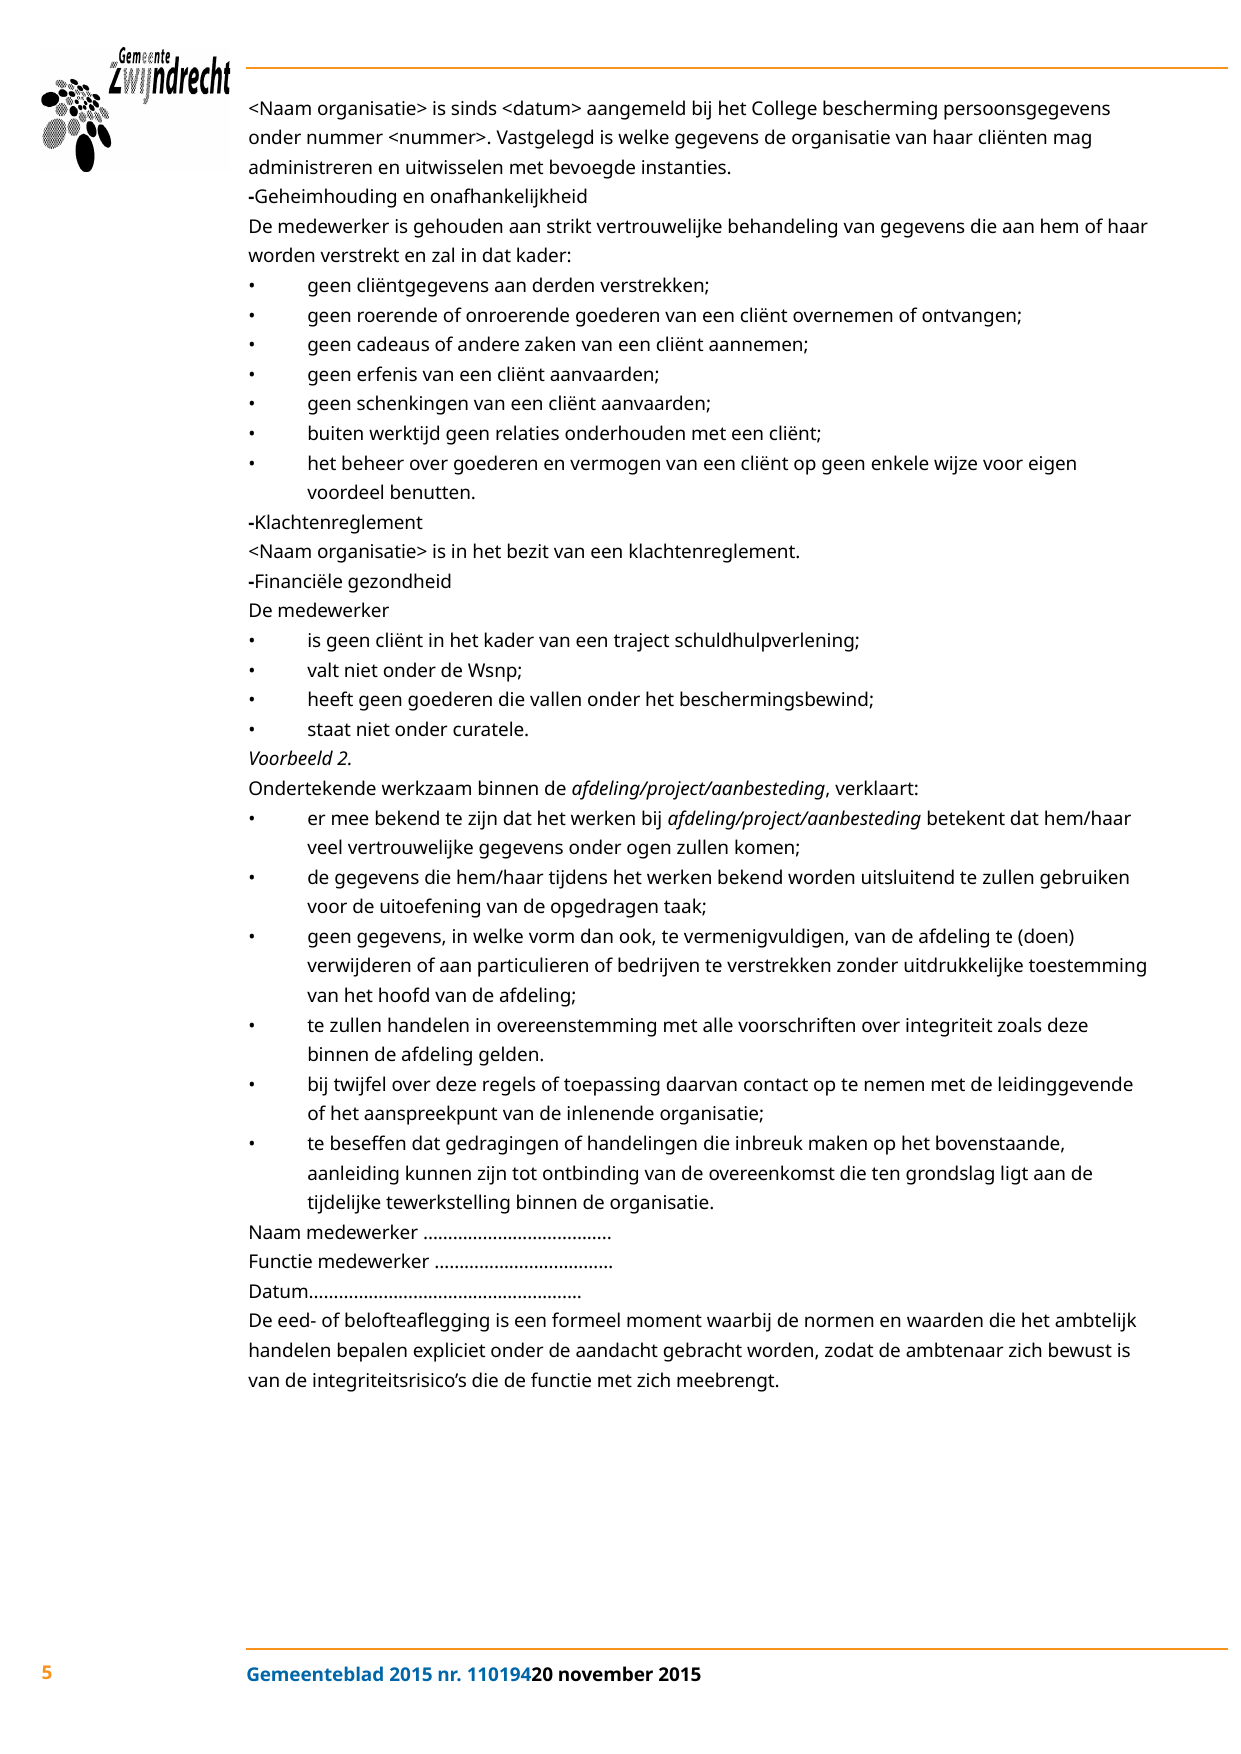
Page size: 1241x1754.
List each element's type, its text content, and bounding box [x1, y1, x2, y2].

list te beseffen dat gedragingen of handelingen die inbreuk maken op het bovenstaande, aanleiding kunnen zijn tot ontbinding van de overeenkomst die ten grondslag ligt aan de tijdelijke tewerkstelling binnen de organisatie. [248, 1130, 1152, 1215]
text Datum………………………………………………. [248, 1278, 1152, 1304]
list staat niet onder curatele. [248, 716, 1152, 742]
text De medewerker is gehouden aan strikt vertrouwelijke behandeling van gegevens die aan hem of haar worden verstrekt en zal in dat kader: [248, 213, 1152, 268]
text -Financiële gezondheid [248, 568, 1152, 594]
text Voorbeeld 2. [248, 746, 1152, 771]
text <Naam organisatie> is in het bezit van een klachtenreglement. [248, 538, 1152, 564]
list geen schenkingen van een cliënt aanvaarden; [248, 391, 1152, 416]
text Ondertekende werkzaam binnen de afdeling/project/aanbesteding, verklaart: [248, 775, 1152, 801]
list de gegevens die hem/haar tijdens het werken bekend worden uitsluitend te zullen gebruiken voor de uitoefening van de opgedragen taak; [248, 864, 1152, 919]
text De eed- of belofteaflegging is een formeel moment waarbij de normen en waarden die het ambtelijk handelen bepalen expliciet onder de aandacht gebracht worden, zodat de ambtenaar zich bewust is van de integriteitsrisico’s die de functie met zich meebrengt. [248, 1308, 1152, 1393]
text -Geheimhouding en onafhankelijkheid [248, 183, 1152, 209]
list valt niet onder de Wsnp; [248, 657, 1152, 683]
list is geen cliënt in het kader van een traject schuldhulpverlening; [248, 627, 1152, 653]
list er mee bekend te zijn dat het werken bij afdeling/project/aanbesteding betekent dat hem/haar veel vertrouwelijke gegevens onder ogen zullen komen; [248, 805, 1152, 860]
list geen gegevens, in welke vorm dan ook, te vermenigvuldigen, van de afdeling te (doen) verwijderen of aan particulieren of bedrijven te verstrekken zonder uitdrukkelijke toestemming van het hoofd van de afdeling; [248, 923, 1152, 1008]
list te zullen handelen in overeenstemming met alle voorschriften over integriteit zoals deze binnen de afdeling gelden. [248, 1012, 1152, 1067]
text -Klachtenreglement [248, 509, 1152, 535]
list heeft geen goederen die vallen onder het beschermingsbewind; [248, 686, 1152, 712]
text <Naam organisatie> is sinds <datum> aangemeld bij het College bescherming persoonsgegevens onder nummer <nummer>. Vastgelegd is welke gegevens de organisatie van haar cliënten mag administreren en uitwisselen met bevoegde instanties. [248, 95, 1152, 180]
list het beheer over goederen en vermogen van een cliënt op geen enkele wijze voor eigen voordeel benutten. [248, 450, 1152, 505]
list bij twijfel over deze regels of toepassing daarvan contact op te nemen met de leidinggevende of het aanspreekpunt van de inlenende organisatie; [248, 1071, 1152, 1126]
picture [41, 47, 231, 172]
text De medewerker [248, 598, 1152, 623]
list geen erfenis van een cliënt aanvaarden; [248, 361, 1152, 387]
list geen roerende of onroerende goederen van een cliënt overnemen of ontvangen; [248, 302, 1152, 328]
list geen cliëntgegevens aan derden verstrekken; [248, 272, 1152, 298]
list buiten werktijd geen relaties onderhouden met een cliënt; [248, 420, 1152, 446]
list geen cadeaus of andere zaken van een cliënt aannemen; [248, 331, 1152, 357]
text Functie medewerker ……………………………… [248, 1248, 1152, 1274]
text Naam medewerker ……………………………….. [248, 1219, 1152, 1245]
